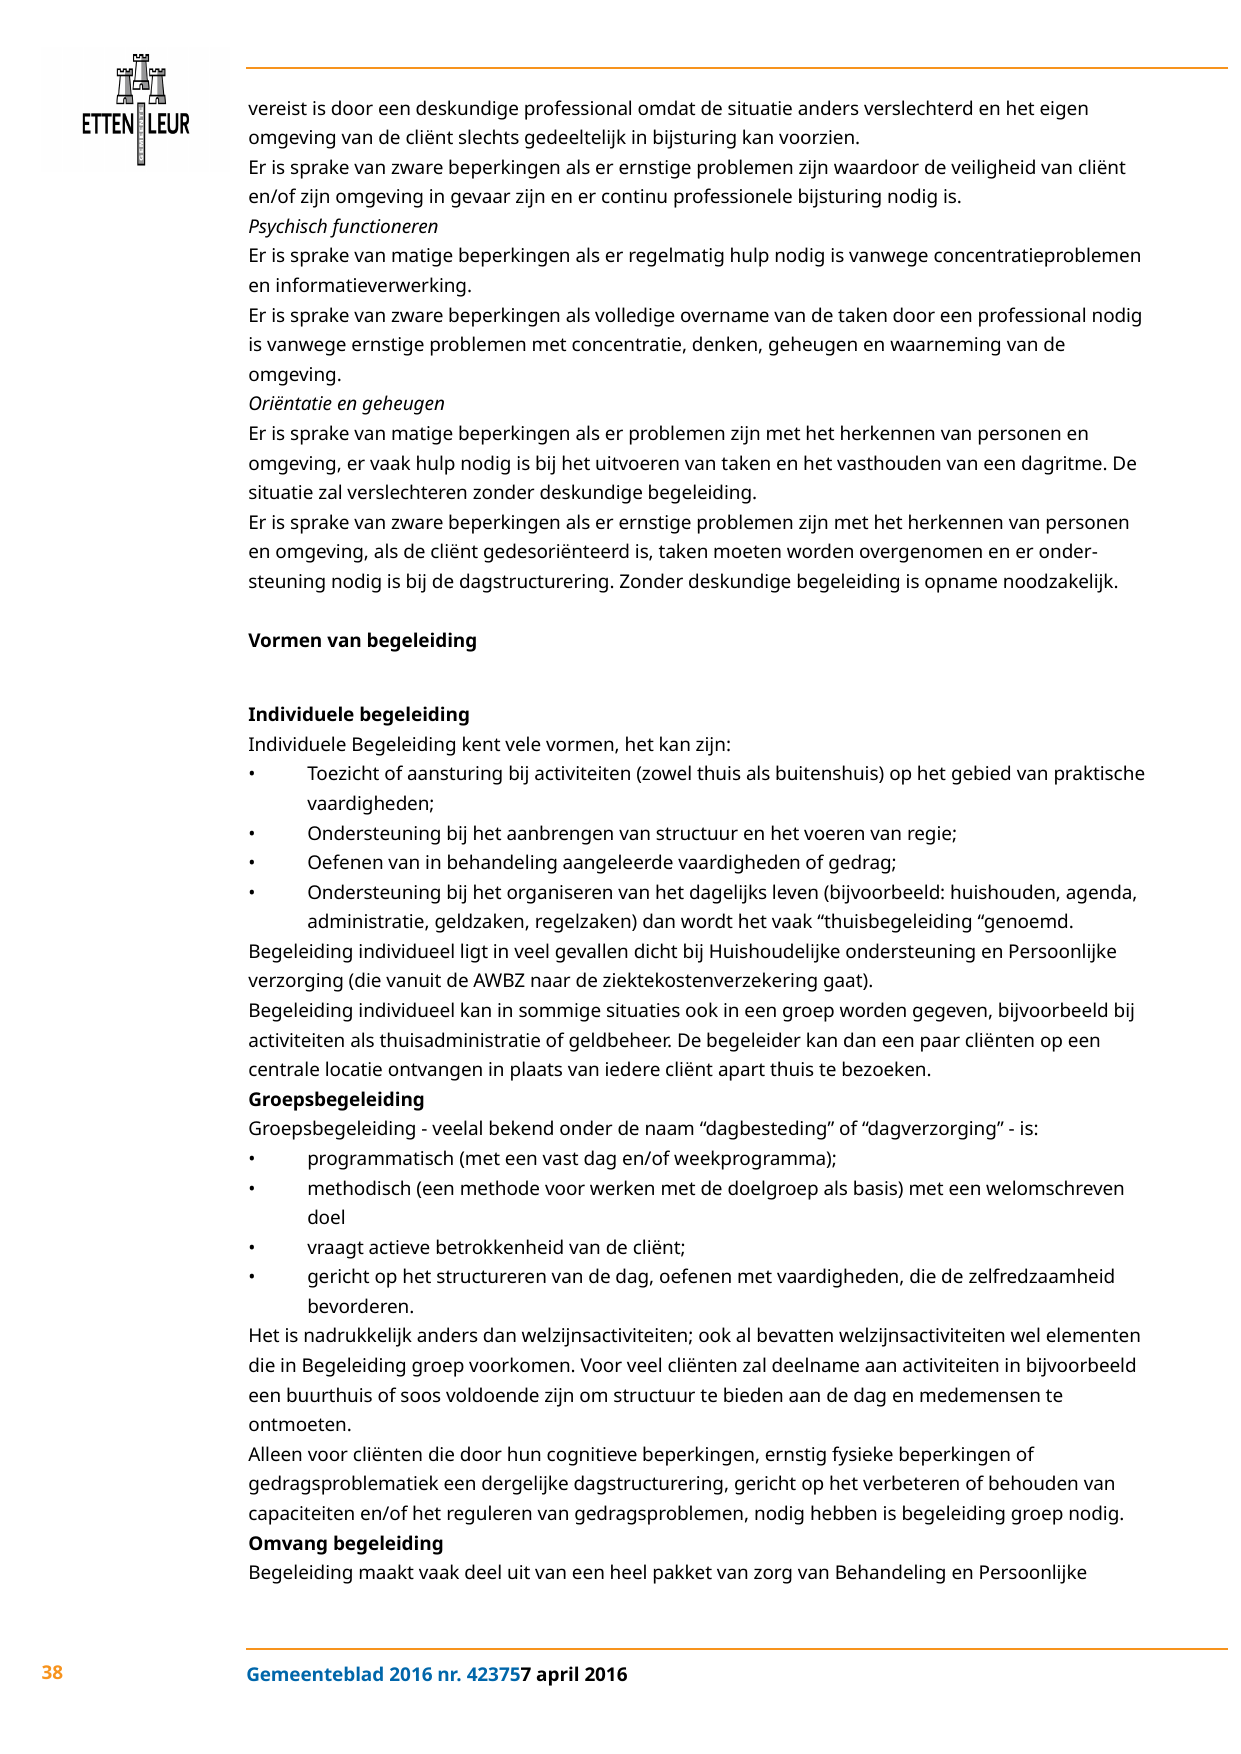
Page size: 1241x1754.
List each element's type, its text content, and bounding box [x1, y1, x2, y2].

list Oefenen van in behandeling aangeleerde vaardigheden of gedrag; [248, 849, 1152, 875]
list Toezicht of aansturing bij activiteiten (zowel thuis als buitenshuis) op het gebied van praktische vaardigheden; [248, 761, 1152, 816]
text Er is sprake van zware beperkingen als volledige overname van de taken door een professional nodig is vanwege ernstige problemen met concentratie, denken, geheugen en waarneming van de omgeving. [248, 302, 1152, 387]
text Individuele Begeleiding kent vele vormen, het kan zijn: [248, 731, 1152, 757]
text Er is sprake van matige beperkingen als er regelmatig hulp nodig is vanwege concentratieproblemen en informatieverwerking. [248, 243, 1152, 298]
picture [41, 47, 231, 172]
text Begeleiding individueel ligt in veel gevallen dicht bij Huishoudelijke ondersteuning en Persoonlijke verzorging (die vanuit de AWBZ naar de ziektekostenverzekering gaat). [248, 938, 1152, 993]
text Er is sprake van matige beperkingen als er problemen zijn met het herkennen van personen en omgeving, er vaak hulp nodig is bij het uitvoeren van taken en het vasthouden van een dagritme. De situatie zal verslechteren zonder deskundige begeleiding. [248, 420, 1152, 505]
text Groepsbegeleiding - veelal bekend onder de naam “dagbesteding” of “dagverzorging” - is: [248, 1116, 1152, 1141]
list Ondersteuning bij het organiseren van het dagelijks leven (bijvoorbeeld: huishouden, agenda, administratie, geldzaken, regelzaken) dan wordt het vaak “thuisbegeleiding “genoemd. [248, 879, 1152, 934]
text Er is sprake van zware beperkingen als er ernstige problemen zijn met het herkennen van personen en omgeving, als de cliënt gedesoriënteerd is, taken moeten worden overgenomen en er onder-steuning nodig is bij de dagstructurering. Zonder deskundige begeleiding is opname noodzakelijk. [248, 509, 1152, 594]
text vereist is door een deskundige professional omdat de situatie anders verslechterd en het eigen omgeving van de cliënt slechts gedeeltelijk in bijsturing kan voorzien. [248, 95, 1152, 150]
text Groepsbegeleiding [248, 1086, 1152, 1112]
text Oriëntatie en geheugen [248, 391, 1152, 416]
list methodisch (een methode voor werken met de doelgroep als basis) met een welomschreven doel [248, 1175, 1152, 1230]
text Alleen voor cliënten die door hun cognitieve beperkingen, ernstig fysieke beperkingen of gedragsproblematiek een dergelijke dagstructurering, gericht op het verbeteren of behouden van capaciteiten en/of het reguleren van gedragsproblemen, nodig hebben is begeleiding groep nodig. [248, 1441, 1152, 1526]
text Er is sprake van zware beperkingen als er ernstige problemen zijn waardoor de veiligheid van cliënt en/of zijn omgeving in gevaar zijn en er continu professionele bijsturing nodig is. [248, 154, 1152, 209]
list gericht op het structureren van de dag, oefenen met vaardigheden, die de zelfredzaamheid bevorderen. [248, 1263, 1152, 1319]
list programmatisch (met een vast dag en/of weekprogramma); [248, 1145, 1152, 1171]
text Begeleiding maakt vaak deel uit van een heel pakket van zorg van Behandeling en Persoonlijke [248, 1559, 1152, 1585]
text Begeleiding individueel kan in sommige situaties ook in een groep worden gegeven, bijvoorbeeld bij activiteiten als thuisadministratie of geldbeheer. De begeleider kan dan een paar cliënten op een centrale locatie ontvangen in plaats van iedere cliënt apart thuis te bezoeken. [248, 997, 1152, 1082]
text Individuele begeleiding [248, 701, 1152, 727]
text Psychisch functioneren [248, 213, 1152, 239]
text Het is nadrukkelijk anders dan welzijnsactiviteiten; ook al bevatten welzijnsactiviteiten wel elementen die in Begeleiding groep voorkomen. Voor veel cliënten zal deelname aan activiteiten in bijvoorbeeld een buurthuis of soos voldoende zijn om structuur te bieden aan de dag en medemensen te ontmoeten. [248, 1323, 1152, 1437]
list Ondersteuning bij het aanbrengen van structuur en het voeren van regie; [248, 820, 1152, 845]
text Omvang begeleiding [248, 1530, 1152, 1555]
list vraagt actieve betrokkenheid van de cliënt; [248, 1234, 1152, 1259]
text Vormen van begeleiding [248, 627, 1152, 653]
